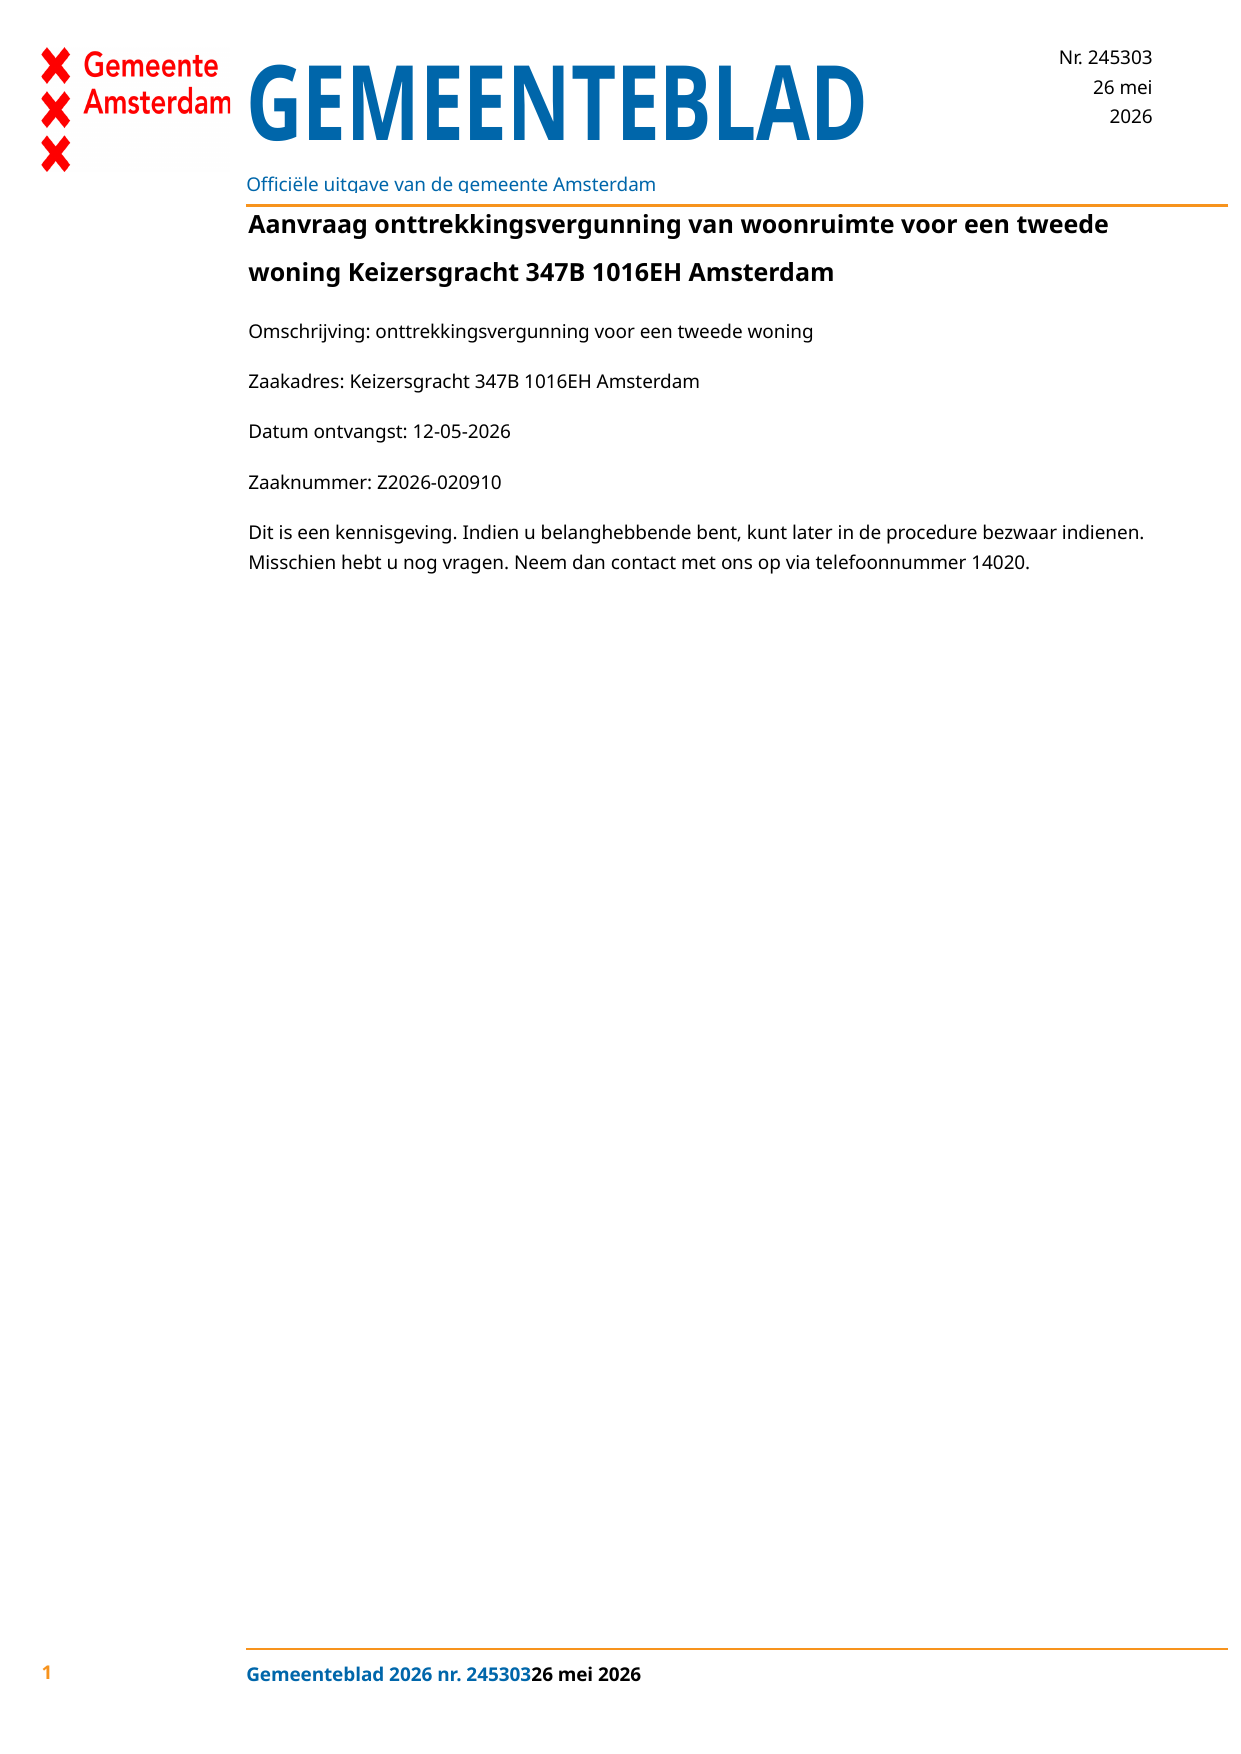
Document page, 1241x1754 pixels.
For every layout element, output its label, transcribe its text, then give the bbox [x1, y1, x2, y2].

text Zaaknummer: Z2026-020910 [248, 469, 1152, 495]
text Datum ontvangst: 12-05-2026 [248, 419, 1152, 444]
text Aanvraag onttrekkingsvergunning van woonruimte voor een tweede woning Keizersgracht 347B 1016EH Amsterdam [248, 207, 1152, 288]
picture [41, 47, 231, 172]
text Omschrijving: onttrekkingsvergunning voor een tweede woning [248, 318, 1152, 344]
text Zaakadres: Keizersgracht 347B 1016EH Amsterdam [248, 368, 1152, 394]
text Dit is een kennisgeving. Indien u belanghebbende bent, kunt later in de procedure bezwaar indienen. Misschien hebt u nog vragen. Neem dan contact met ons op via telefoonnummer 14020. [248, 519, 1152, 575]
